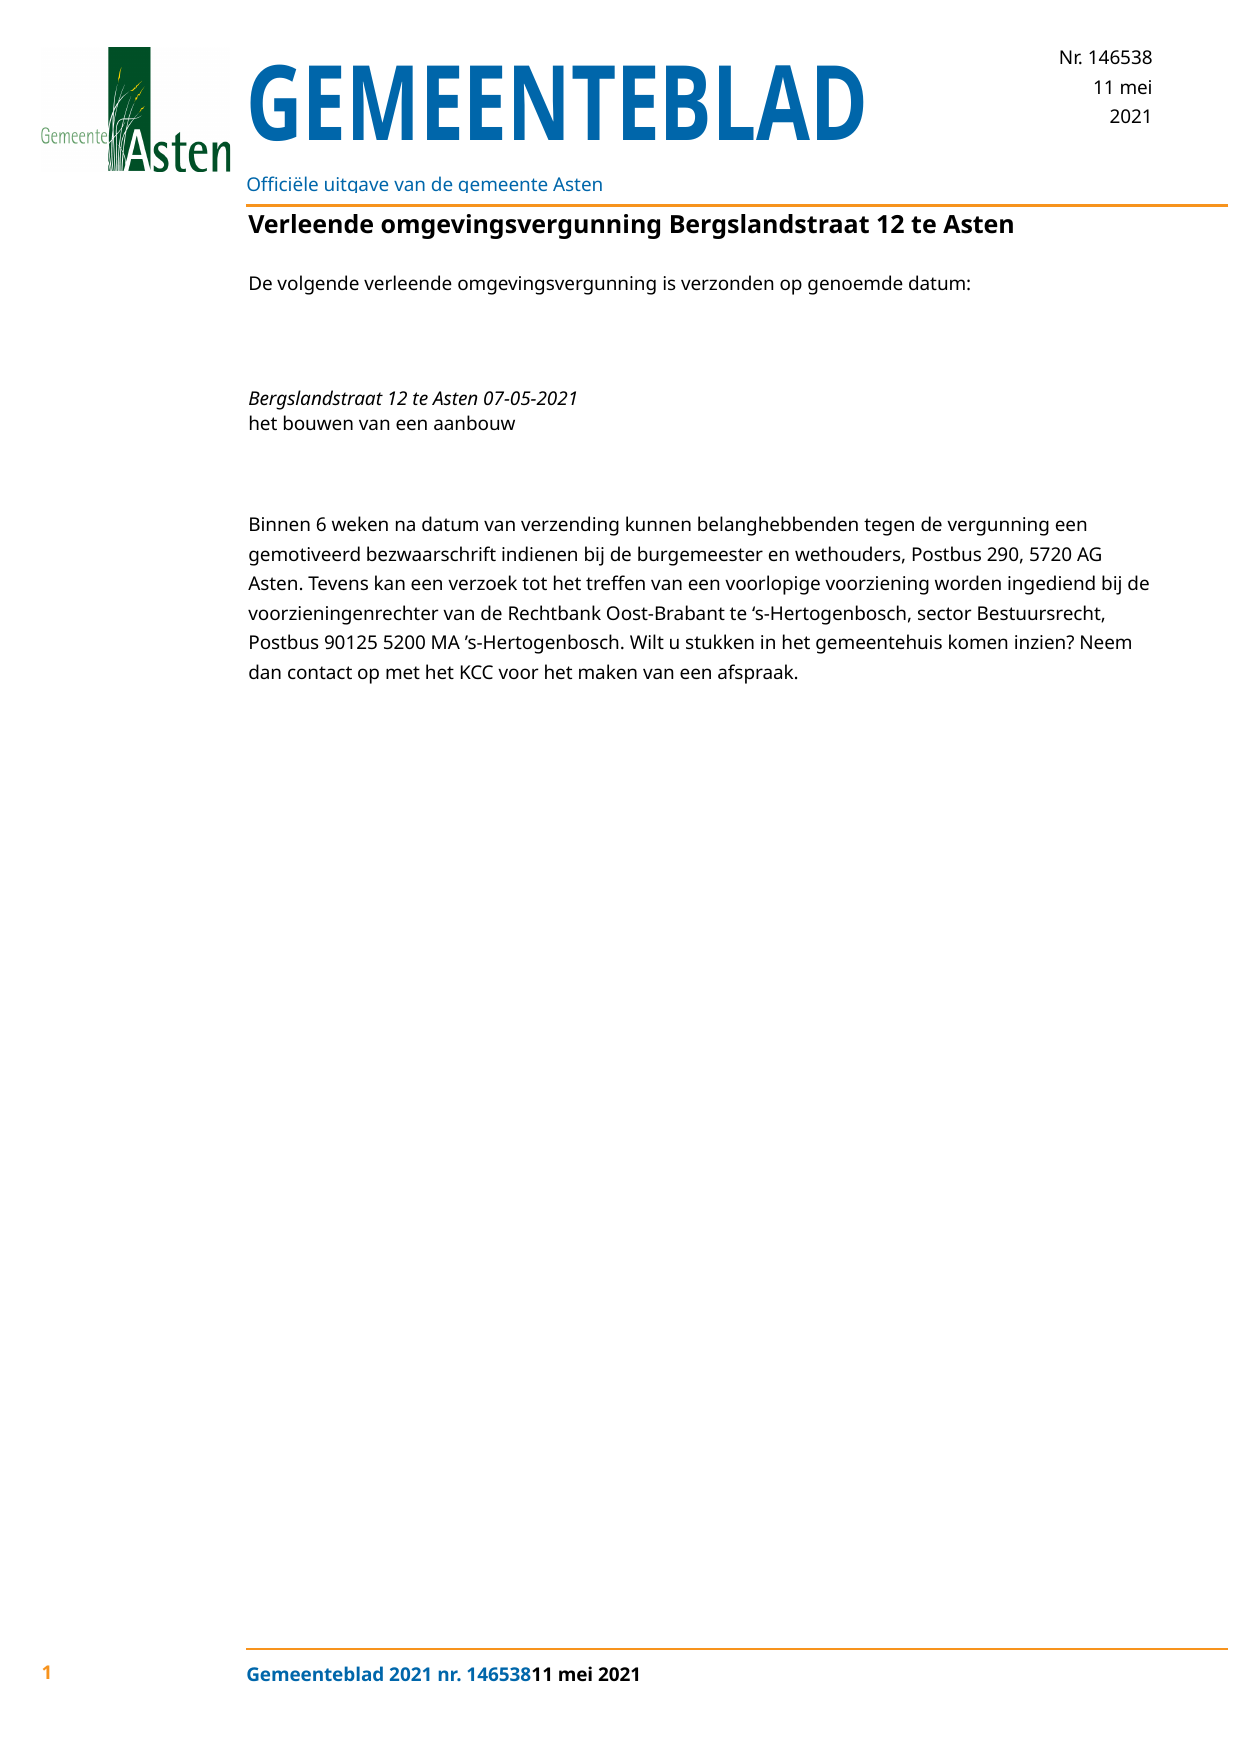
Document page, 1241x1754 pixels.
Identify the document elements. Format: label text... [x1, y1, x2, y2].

text het bouwen van een aanbouw [248, 410, 1152, 436]
text De volgende verleende omgevingsvergunning is verzonden op genoemde datum: [248, 270, 1152, 296]
picture [41, 47, 231, 172]
text Binnen 6 weken na datum van verzending kunnen belanghebbenden tegen de vergunning een gemotiveerd bezwaarschrift indienen bij de burgemeester en wethouders, Postbus 290, 5720 AG Asten. Tevens kan een verzoek tot het treffen van een voorlopige voorziening worden ingediend bij de voorzieningenrechter van de Rechtbank Oost-Brabant te ‘s-Hertogenbosch, sector Bestuursrecht, Postbus 90125 5200 MA ’s-Hertogenbosch. Wilt u stukken in het gemeentehuis komen inzien? Neem dan contact op met het KCC voor het maken van een afspraak. [248, 511, 1152, 685]
text Bergslandstraat 12 te Asten 07-05-2021 [248, 385, 1152, 410]
text Verleende omgevingsvergunning Bergslandstraat 12 te Asten [248, 207, 1152, 241]
